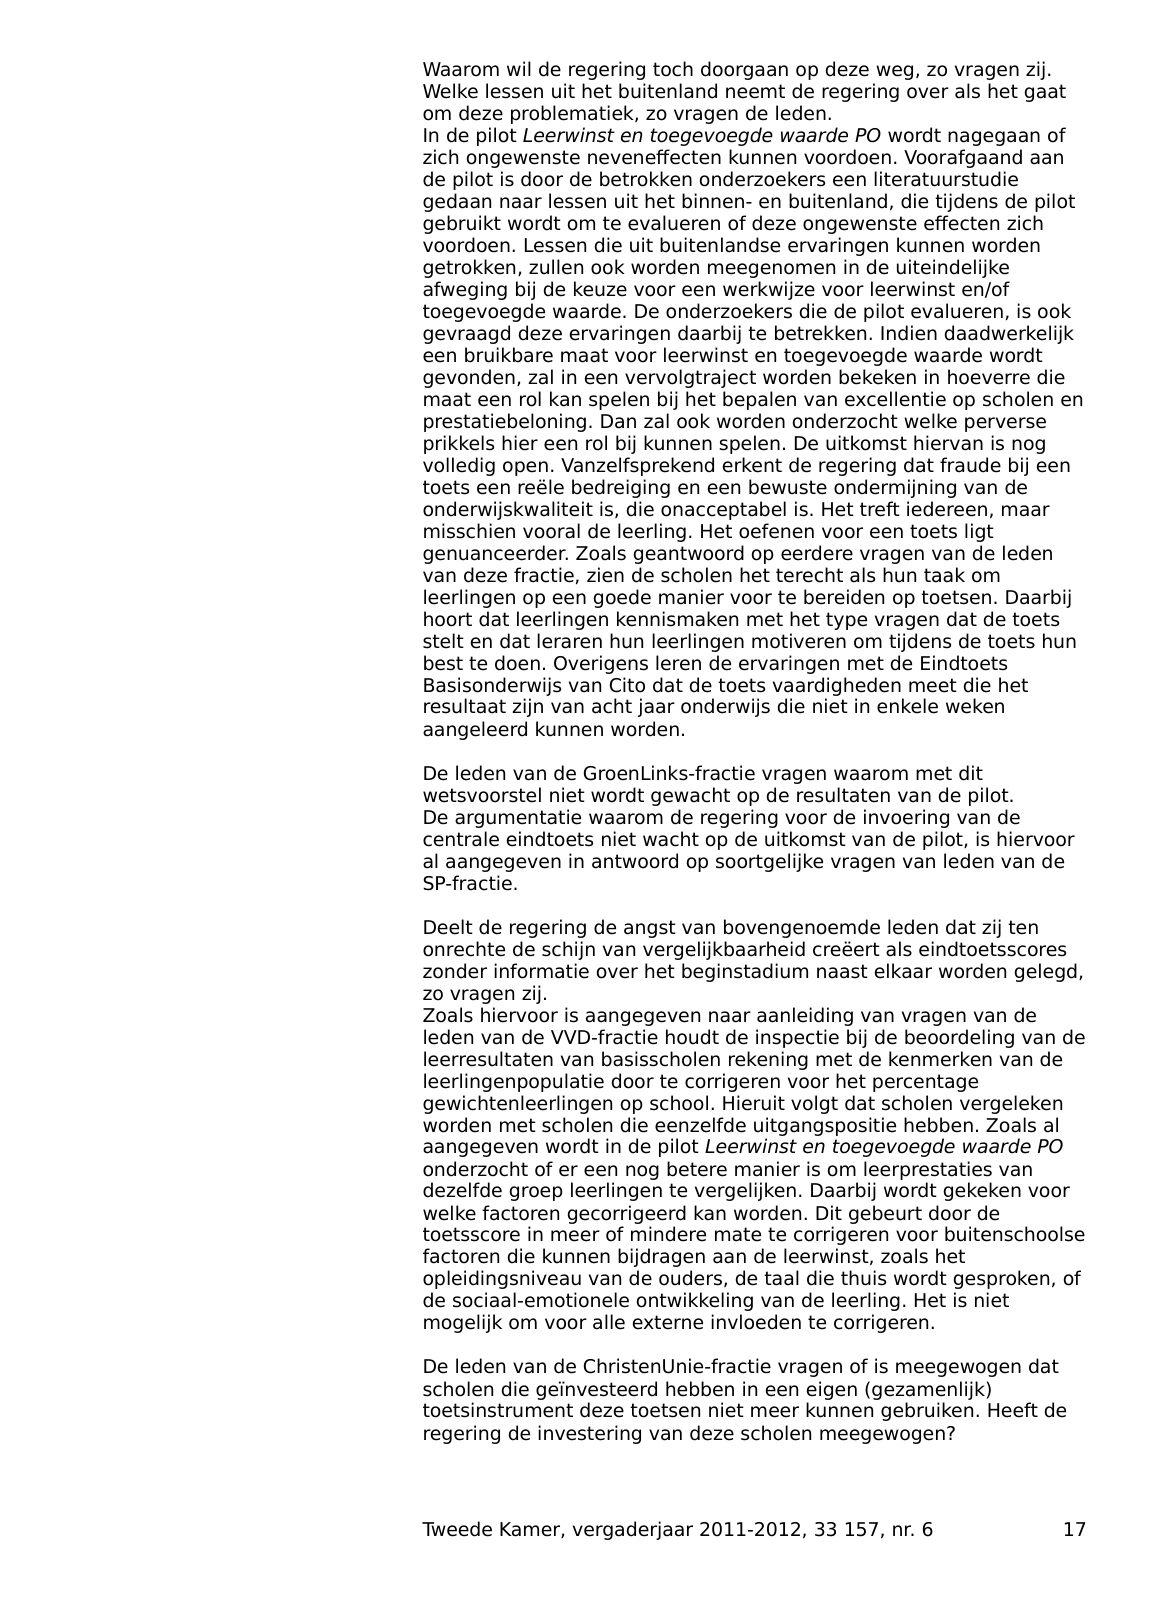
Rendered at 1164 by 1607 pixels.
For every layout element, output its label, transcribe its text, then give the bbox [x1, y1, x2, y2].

text De argumentatie waarom de regering voor de invoering van de centrale eindtoets niet wacht op de uitkomst van de pilot, is hiervoor al aangegeven in antwoord op soortgelijke vragen van leden van de SP-fractie. [422, 807, 1087, 894]
text Deelt de regering de angst van bovengenoemde leden dat zij ten onrechte de schijn van vergelijkbaarheid creëert als eindtoetsscores zonder informatie over het beginstadium naast elkaar worden gelegd, zo vragen zij. [422, 917, 1087, 1004]
text Waarom wil de regering toch doorgaan op deze weg, zo vragen zij. Welke lessen uit het buitenland neemt de regering over als het gaat om deze problematiek, zo vragen de leden. [422, 59, 1087, 125]
text De leden van de GroenLinks-fractie vragen waarom met dit wetsvoorstel niet wordt gewacht op de resultaten van de pilot. [422, 763, 1087, 807]
text De leden van de ChristenUnie-fractie vragen of is meegewogen dat scholen die geïnvesteerd hebben in een eigen (gezamenlijk) toetsinstrument deze toetsen niet meer kunnen gebruiken. Heeft de regering de investering van deze scholen meegewogen? [422, 1356, 1087, 1444]
text In de pilot Leerwinst en toegevoegde waarde PO wordt nagegaan of zich ongewenste neveneffecten kunnen voordoen. Voorafgaand aan de pilot is door de betrokken onderzoekers een literatuurstudie gedaan naar lessen uit het binnen- en buitenland, die tijdens de pilot gebruikt wordt om te evalueren of deze ongewenste effecten zich voordoen. Lessen die uit buitenlandse ervaringen kunnen worden getrokken, zullen ook worden meegenomen in de uiteindelijke afweging bij de keuze voor een werkwijze voor leerwinst en/of toegevoegde waarde. De onderzoekers die de pilot evalueren, is ook gevraagd deze ervaringen daarbij te betrekken. Indien daadwerkelijk een bruikbare maat voor leerwinst en toegevoegde waarde wordt gevonden, zal in een vervolgtraject worden bekeken in hoeverre die maat een rol kan spelen bij het bepalen van excellentie op scholen en prestatiebeloning. Dan zal ook worden onderzocht welke perverse prikkels hier een rol bij kunnen spelen. De uitkomst hiervan is nog volledig open. Vanzelfsprekend erkent de regering dat fraude bij een toets een reële bedreiging en een bewuste ondermijning van de onderwijskwaliteit is, die onacceptabel is. Het treft iedereen, maar misschien vooral de leerling. Het oefenen voor een toets ligt genuanceerder. Zoals geantwoord op eerdere vragen van de leden van deze fractie, zien de scholen het terecht als hun taak om leerlingen op een goede manier voor te bereiden op toetsen. Daarbij hoort dat leerlingen kennismaken met het type vragen dat de toets stelt en dat leraren hun leerlingen motiveren om tijdens de toets hun best te doen. Overigens leren de ervaringen met de Eindtoets Basisonderwijs van Cito dat de toets vaardigheden meet die het resultaat zijn van acht jaar onderwijs die niet in enkele weken aangeleerd kunnen worden. [422, 125, 1087, 740]
text Zoals hiervoor is aangegeven naar aanleiding van vragen van de leden van de VVD-fractie houdt de inspectie bij de beoordeling van de leerresultaten van basisscholen rekening met de kenmerken van de leerlingenpopulatie door te corrigeren voor het percentage gewichtenleerlingen op school. Hieruit volgt dat scholen vergeleken worden met scholen die eenzelfde uitgangspositie hebben. Zoals al aangegeven wordt in de pilot Leerwinst en toegevoegde waarde PO onderzocht of er een nog betere manier is om leerprestaties van dezelfde groep leerlingen te vergelijken. Daarbij wordt gekeken voor welke factoren gecorrigeerd kan worden. Dit gebeurt door de toetsscore in meer of mindere mate te corrigeren voor buitenschoolse factoren die kunnen bijdragen aan de leerwinst, zoals het opleidingsniveau van de ouders, de taal die thuis wordt gesproken, of de sociaal-emotionele ontwikkeling van de leerling. Het is niet mogelijk om voor alle externe invloeden te corrigeren. [422, 1004, 1087, 1334]
